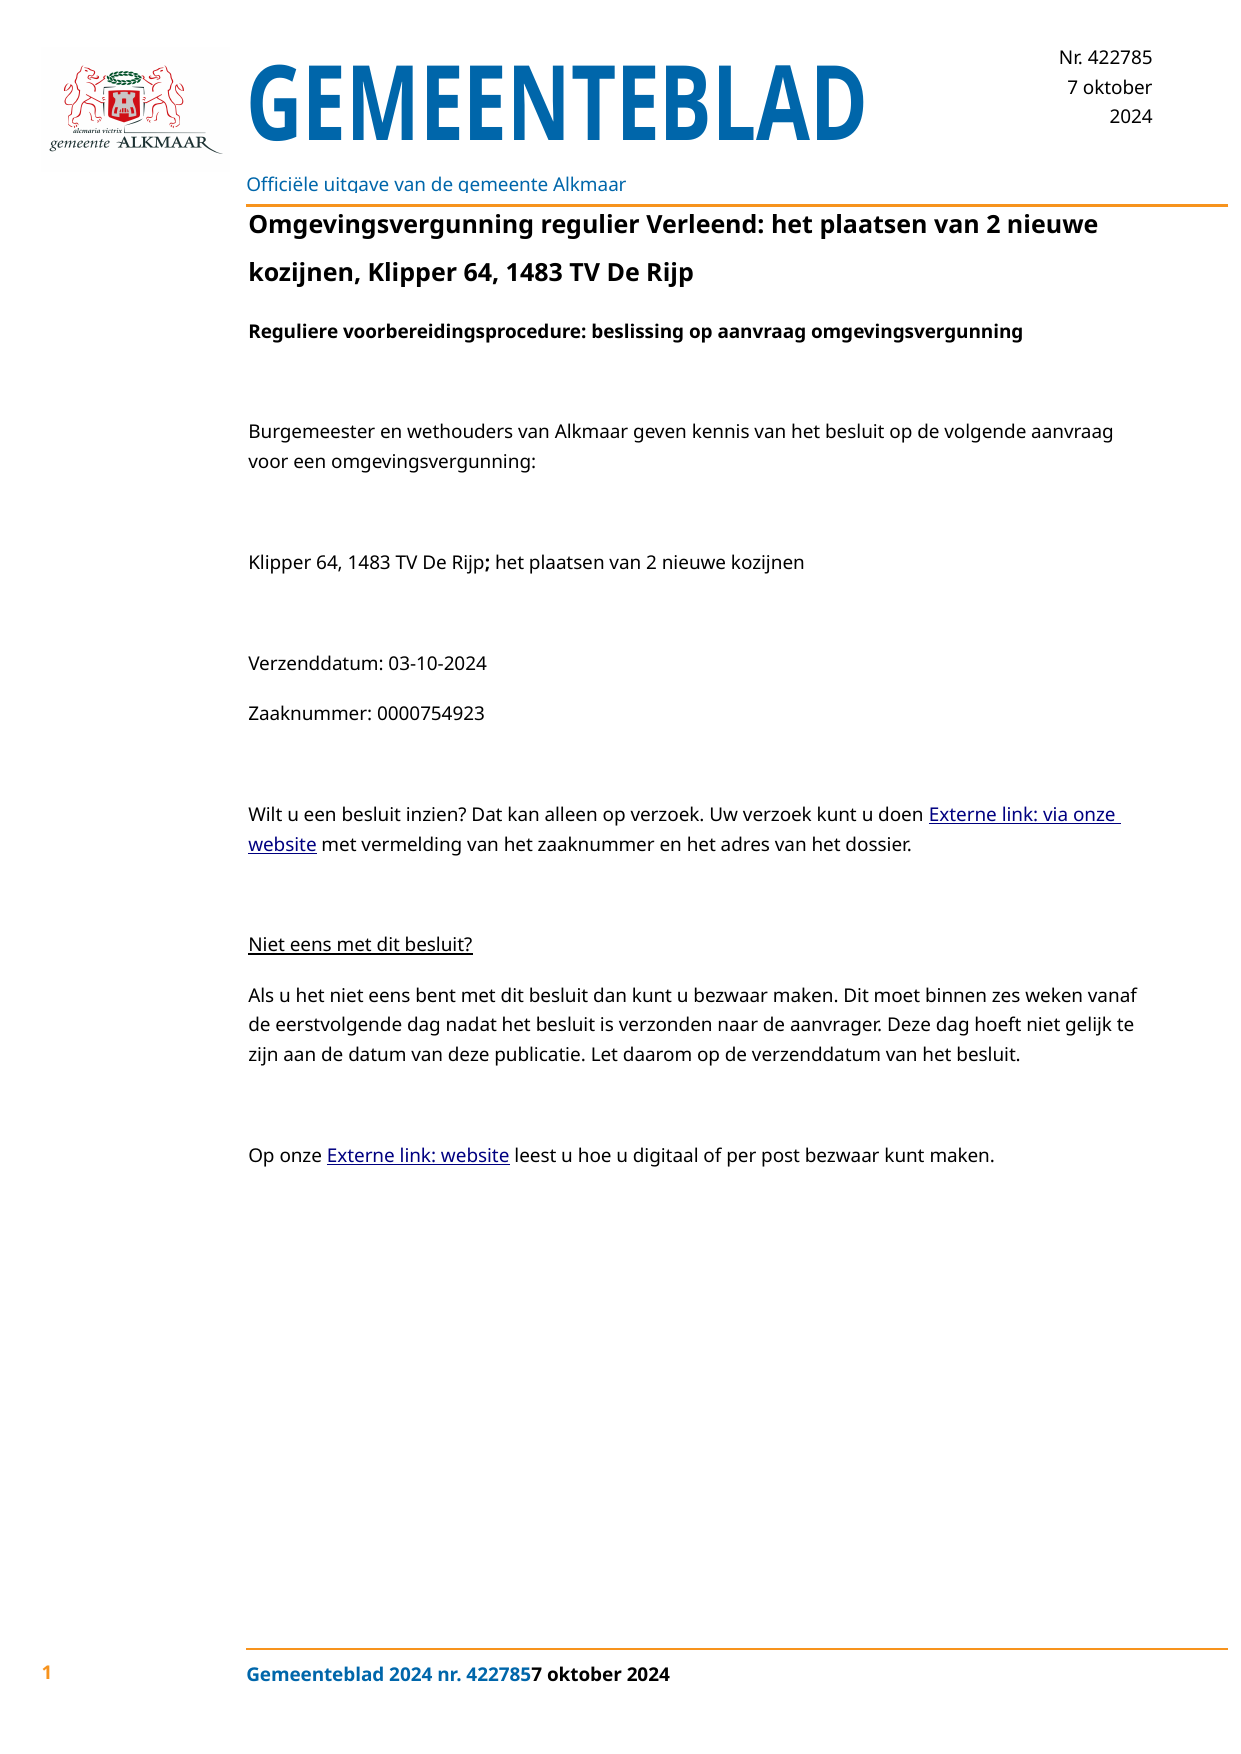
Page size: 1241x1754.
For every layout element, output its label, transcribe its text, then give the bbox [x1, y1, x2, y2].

text Als u het niet eens bent met dit besluit dan kunt u bezwaar maken. Dit moet binnen zes weken vanaf de eerstvolgende dag nadat het besluit is verzonden naar de aanvrager. Deze dag hoeft niet gelijk te zijn aan de datum van deze publicatie. Let daarom op de verzenddatum van het besluit. [248, 982, 1152, 1067]
text Zaaknummer: 0000754923 [248, 700, 1152, 726]
text Niet eens met dit besluit? [248, 932, 1152, 957]
text Wilt u een besluit inzien? Dat kan alleen op verzoek. Uw verzoek kunt u doen Externe link: via onze website met vermelding van het zaaknummer en het adres van het dossier. [248, 801, 1152, 857]
text Klipper 64, 1483 TV De Rijp; het plaatsen van 2 nieuwe kozijnen [248, 549, 1152, 575]
text Reguliere voorbereidingsprocedure: beslissing op aanvraag omgevingsvergunning [248, 318, 1152, 344]
text Verzenddatum: 03-10-2024 [248, 650, 1152, 676]
text Op onze Externe link: website leest u hoe u digitaal of per post bezwaar kunt maken. [248, 1142, 1152, 1168]
text Omgevingsvergunning regulier Verleend: het plaatsen van 2 nieuwe kozijnen, Klipper 64, 1483 TV De Rijp [248, 207, 1152, 288]
text Burgemeester en wethouders van Alkmaar geven kennis van het besluit op de volgende aanvraag voor een omgevingsvergunning: [248, 419, 1152, 474]
picture [41, 47, 231, 172]
